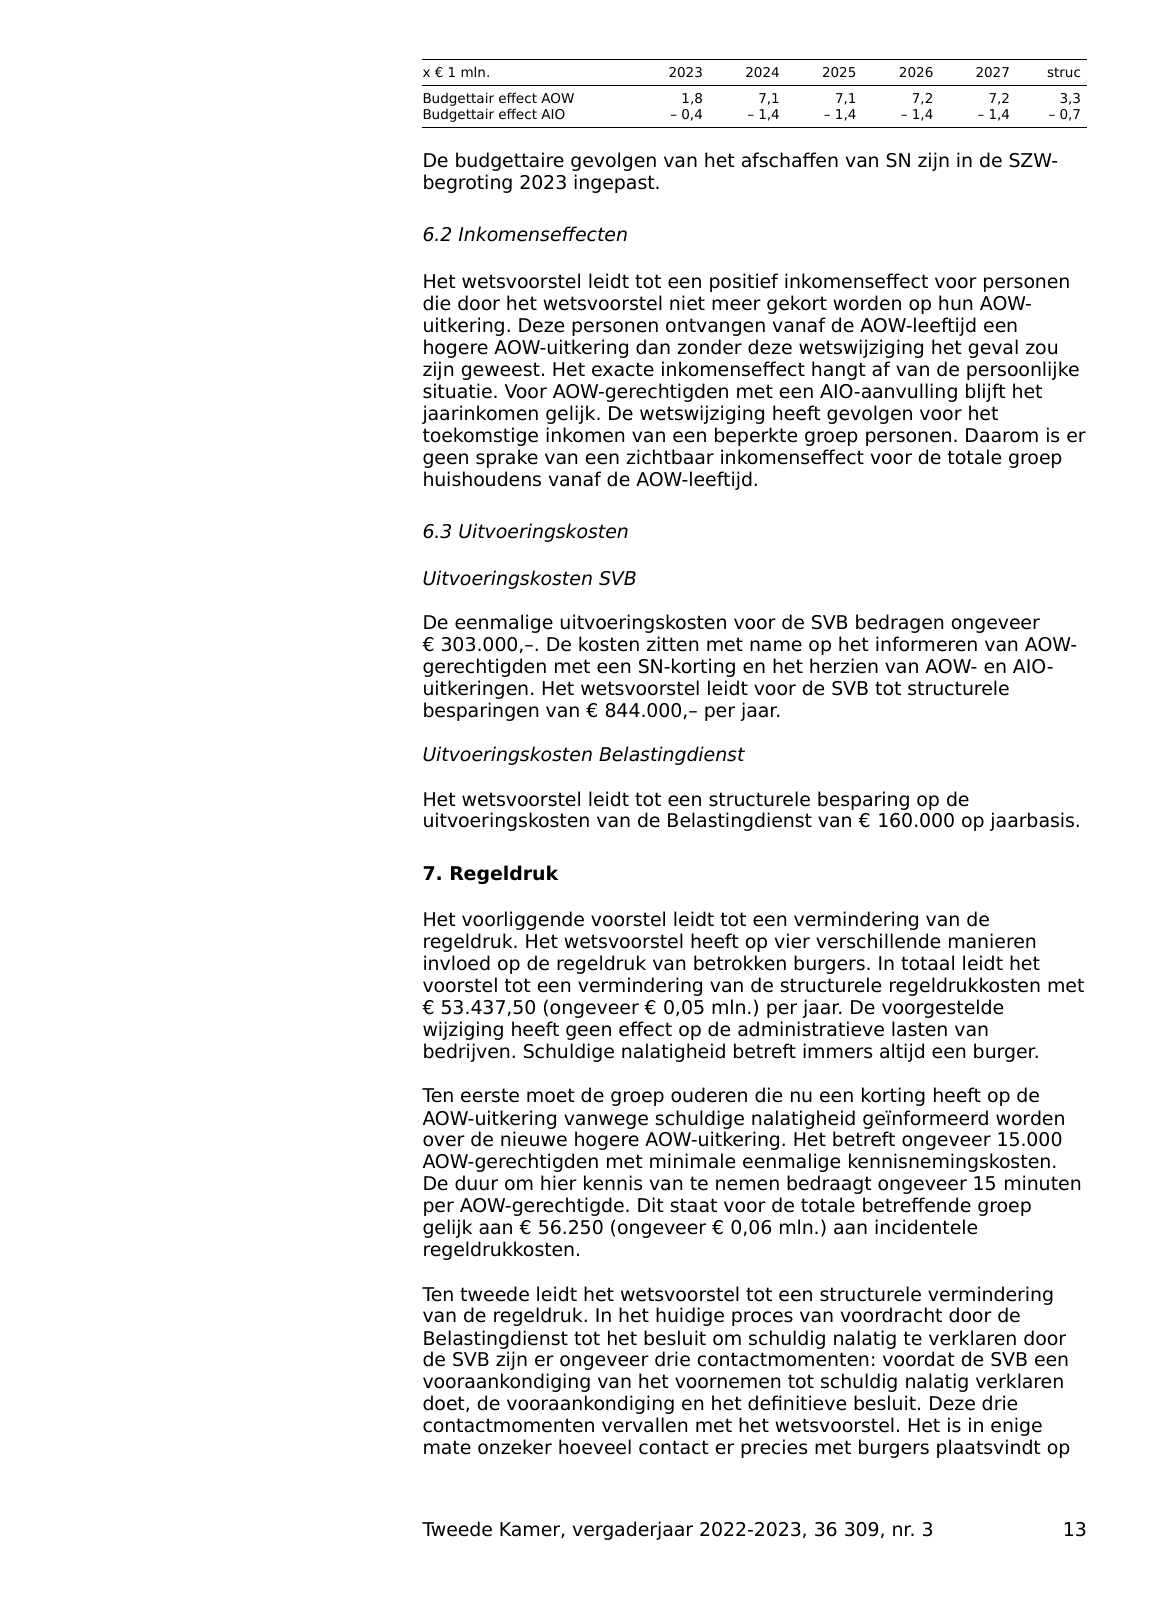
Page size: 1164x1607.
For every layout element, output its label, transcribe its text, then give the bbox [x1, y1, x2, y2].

table_cell – 1,4 [939, 107, 1016, 127]
table_cell – 0,4 [632, 107, 709, 127]
table_cell 1,8 [632, 86, 709, 107]
table_cell – 1,4 [709, 107, 785, 127]
text De eenmalige uitvoeringskosten voor de SVB bedragen ongeveer € 303.000,–. De kosten zitten met name op het informeren van AOW-gerechtigden met een SN-korting en het herzien van AOW- en AIO-uitkeringen. Het wetsvoorstel leidt voor de SVB tot structurele besparingen van € 844.000,– per jaar. [422, 612, 1087, 722]
table_header 2023 [632, 60, 709, 85]
subtitle Uitvoeringskosten Belastingdienst [422, 744, 1087, 766]
table_header 2025 [785, 60, 862, 85]
text Het voorliggende voorstel leidt tot een vermindering van de regeldruk. Het wetsvoorstel heeft op vier verschillende manieren invloed op de regeldruk van betrokken burgers. In totaal leidt het voorstel tot een vermindering van de structurele regeldrukkosten met € 53.437,50 (ongeveer € 0,05 mln.) per jaar. De voorgestelde wijziging heeft geen effect op de administratieve lasten van bedrijven. Schuldige nalatigheid betreft immers altijd een burger. [422, 909, 1087, 1063]
text Ten tweede leidt het wetsvoorstel tot een structurele vermindering van de regeldruk. In het huidige proces van voordracht door de Belastingdienst tot het besluit om schuldig nalatig te verklaren door de SVB zijn er ongeveer drie contactmomenten: voordat de SVB een vooraankondiging van het voornemen tot schuldig nalatig verklaren doet, de vooraankondiging en het definitieve besluit. Deze drie contactmomenten vervallen met het wetsvoorstel. Het is in enige mate onzeker hoeveel contact er precies met burgers plaatsvindt op [422, 1283, 1087, 1459]
text Het wetsvoorstel leidt tot een structurele besparing op de uitvoeringskosten van de Belastingdienst van € 160.000 op jaarbasis. [422, 788, 1087, 832]
table_cell Budgettair effect AOW [422, 86, 632, 107]
subtitle 6.3 Uitvoeringskosten [422, 521, 1087, 543]
text De budgettaire gevolgen van het afschaffen van SN zijn in de SZW-begroting 2023 ingepast. [422, 150, 1087, 194]
text Ten eerste moet de groep ouderen die nu een korting heeft op de AOW-uitkering vanwege schuldige nalatigheid geïnformeerd worden over de nieuwe hogere AOW-uitkering. Het betreft ongeveer 15.000 AOW-gerechtigden met minimale eenmalige kennisnemingskosten. De duur om hier kennis van te nemen bedraagt ongeveer 15 minuten per AOW-gerechtigde. Dit staat voor de totale betreffende groep gelijk aan € 56.250 (ongeveer € 0,06 mln.) aan incidentele regeldrukkosten. [422, 1085, 1087, 1261]
table_cell 3,3 [1016, 86, 1087, 107]
table_cell – 0,7 [1016, 107, 1087, 127]
table_cell 7,2 [939, 86, 1016, 107]
subtitle 6.2 Inkomenseffecten [422, 224, 1087, 246]
table_header struc [1016, 60, 1087, 85]
table_cell 7,1 [709, 86, 785, 107]
table_header 2024 [709, 60, 785, 85]
table_header 2027 [939, 60, 1016, 85]
table_header 2026 [862, 60, 939, 85]
table_cell 7,1 [785, 86, 862, 107]
table_cell – 1,4 [862, 107, 939, 127]
text Het wetsvoorstel leidt tot een positief inkomenseffect voor personen die door het wetsvoorstel niet meer gekort worden op hun AOW-uitkering. Deze personen ontvangen vanaf de AOW-leeftijd een hogere AOW-uitkering dan zonder deze wetswijziging het geval zou zijn geweest. Het exacte inkomenseffect hangt af van de persoonlijke situatie. Voor AOW-gerechtigden met een AIO-aanvulling blijft het jaarinkomen gelijk. De wetswijziging heeft gevolgen voor het toekomstige inkomen van een beperkte groep personen. Daarom is er geen sprake van een zichtbaar inkomenseffect voor de totale groep huishoudens vanaf de AOW-leeftijd. [422, 271, 1087, 491]
table_header x € 1 mln. [422, 60, 632, 85]
table_cell Budgettair effect AIO [422, 107, 632, 127]
subtitle Uitvoeringskosten SVB [422, 568, 1087, 590]
subtitle 7. Regeldruk [422, 862, 1087, 884]
table_cell – 1,4 [785, 107, 862, 127]
table_cell 7,2 [862, 86, 939, 107]
